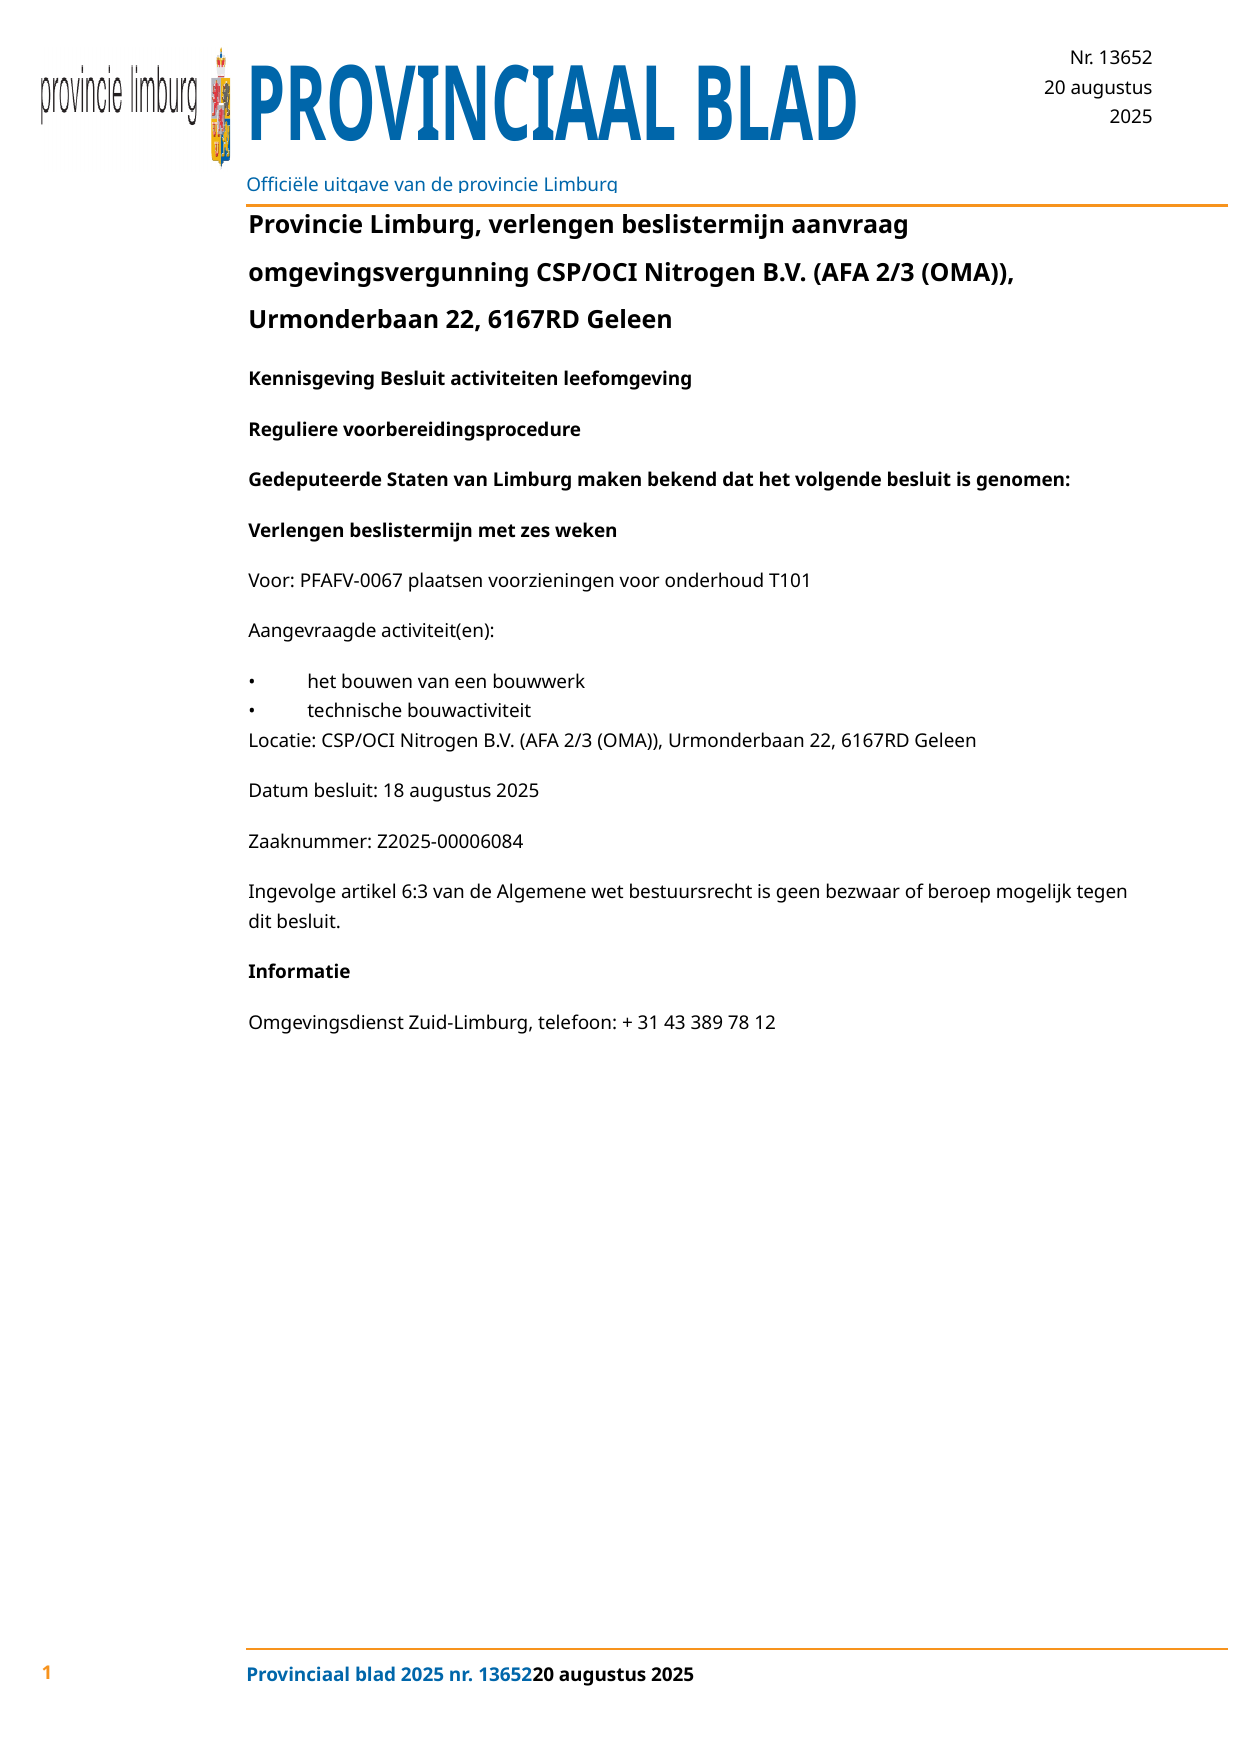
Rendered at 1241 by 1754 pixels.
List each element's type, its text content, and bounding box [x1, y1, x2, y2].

text Kennisgeving Besluit activiteiten leefomgeving [248, 366, 1152, 391]
text Gedeputeerde Staten van Limburg maken bekend dat het volgende besluit is genomen: [248, 466, 1152, 492]
text Datum besluit: 18 augustus 2025 [248, 778, 1152, 803]
text Omgevingsdienst Zuid-Limburg, telefoon: + 31 43 389 78 12 [248, 1009, 1152, 1034]
list het bouwen van een bouwwerk [248, 668, 1152, 694]
picture [41, 47, 231, 172]
text Zaaknummer: Z2025-00006084 [248, 828, 1152, 854]
text Informatie [248, 958, 1152, 984]
text Ingevolge artikel 6:3 van de Algemene wet bestuursrecht is geen bezwaar of beroep mogelijk tegen dit besluit. [248, 878, 1152, 934]
text Provincie Limburg, verlengen beslistermijn aanvraag omgevingsvergunning CSP/OCI Nitrogen B.V. (AFA 2/3 (OMA)), Urmonderbaan 22, 6167RD Geleen [248, 207, 1152, 336]
text Aangevraagde activiteit(en): [248, 618, 1152, 643]
text Voor: PFAFV-0067 plaatsen voorzieningen voor onderhoud T101 [248, 567, 1152, 593]
text Reguliere voorbereidingsprocedure [248, 416, 1152, 442]
list technische bouwactiviteit [248, 698, 1152, 723]
text Verlengen beslistermijn met zes weken [248, 517, 1152, 542]
text Locatie: CSP/OCI Nitrogen B.V. (AFA 2/3 (OMA)), Urmonderbaan 22, 6167RD Geleen [248, 727, 1152, 753]
